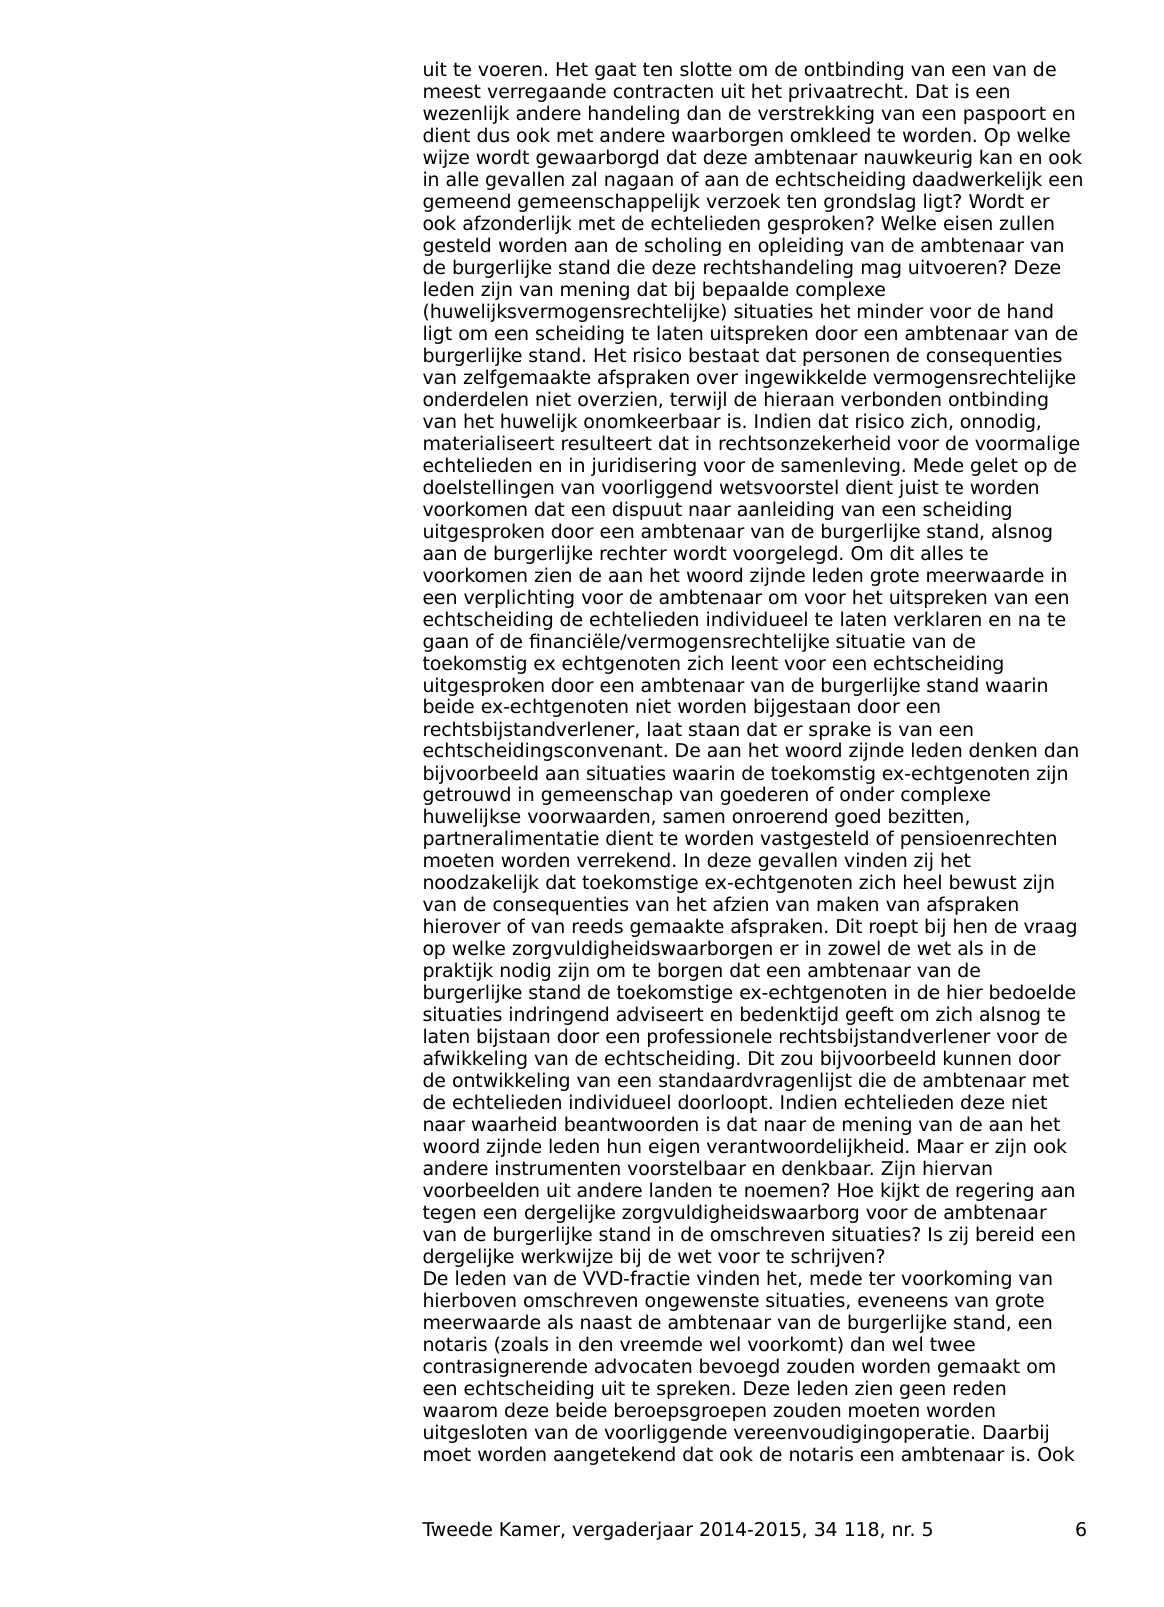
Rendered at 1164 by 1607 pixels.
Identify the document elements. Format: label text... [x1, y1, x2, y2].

text uit te voeren. Het gaat ten slotte om de ontbinding van een van de meest verregaande contracten uit het privaatrecht. Dat is een wezenlijk andere handeling dan de verstrekking van een paspoort en dient dus ook met andere waarborgen omkleed te worden. Op welke wijze wordt gewaarborgd dat deze ambtenaar nauwkeurig kan en ook in alle gevallen zal nagaan of aan de echtscheiding daadwerkelijk een gemeend gemeenschappelijk verzoek ten grondslag ligt? Wordt er ook afzonderlijk met de echtelieden gesproken? Welke eisen zullen gesteld worden aan de scholing en opleiding van de ambtenaar van de burgerlijke stand die deze rechtshandeling mag uitvoeren? Deze leden zijn van mening dat bij bepaalde complexe (huwelijksvermogensrechtelijke) situaties het minder voor de hand ligt om een scheiding te laten uitspreken door een ambtenaar van de burgerlijke stand. Het risico bestaat dat personen de consequenties van zelfgemaakte afspraken over ingewikkelde vermogensrechtelijke onderdelen niet overzien, terwijl de hieraan verbonden ontbinding van het huwelijk onomkeerbaar is. Indien dat risico zich, onnodig, materialiseert resulteert dat in rechtsonzekerheid voor de voormalige echtelieden en in juridisering voor de samenleving. Mede gelet op de doelstellingen van voorliggend wetsvoorstel dient juist te worden voorkomen dat een dispuut naar aanleiding van een scheiding uitgesproken door een ambtenaar van de burgerlijke stand, alsnog aan de burgerlijke rechter wordt voorgelegd. Om dit alles te voorkomen zien de aan het woord zijnde leden grote meerwaarde in een verplichting voor de ambtenaar om voor het uitspreken van een echtscheiding de echtelieden individueel te laten verklaren en na te gaan of de financiële/vermogensrechtelijke situatie van de toekomstig ex echtgenoten zich leent voor een echtscheiding uitgesproken door een ambtenaar van de burgerlijke stand waarin beide ex-echtgenoten niet worden bijgestaan door een rechtsbijstandverlener, laat staan dat er sprake is van een echtscheidingsconvenant. De aan het woord zijnde leden denken dan bijvoorbeeld aan situaties waarin de toekomstig ex-echtgenoten zijn getrouwd in gemeenschap van goederen of onder complexe huwelijkse voorwaarden, samen onroerend goed bezitten, partneralimentatie dient te worden vastgesteld of pensioenrechten moeten worden verrekend. In deze gevallen vinden zij het noodzakelijk dat toekomstige ex-echtgenoten zich heel bewust zijn van de consequenties van het afzien van maken van afspraken hierover of van reeds gemaakte afspraken. Dit roept bij hen de vraag op welke zorgvuldigheidswaarborgen er in zowel de wet als in de praktijk nodig zijn om te borgen dat een ambtenaar van de burgerlijke stand de toekomstige ex-echtgenoten in de hier bedoelde situaties indringend adviseert en bedenktijd geeft om zich alsnog te laten bijstaan door een professionele rechtsbijstandverlener voor de afwikkeling van de echtscheiding. Dit zou bijvoorbeeld kunnen door de ontwikkeling van een standaardvragenlijst die de ambtenaar met de echtelieden individueel doorloopt. Indien echtelieden deze niet naar waarheid beantwoorden is dat naar de mening van de aan het woord zijnde leden hun eigen verantwoordelijkheid. Maar er zijn ook andere instrumenten voorstelbaar en denkbaar. Zijn hiervan voorbeelden uit andere landen te noemen? Hoe kijkt de regering aan tegen een dergelijke zorgvuldigheidswaarborg voor de ambtenaar van de burgerlijke stand in de omschreven situaties? Is zij bereid een dergelijke werkwijze bij de wet voor te schrijven? [422, 59, 1087, 1268]
text De leden van de VVD-fractie vinden het, mede ter voorkoming van hierboven omschreven ongewenste situaties, eveneens van grote meerwaarde als naast de ambtenaar van de burgerlijke stand, een notaris (zoals in den vreemde wel voorkomt) dan wel twee contrasignerende advocaten bevoegd zouden worden gemaakt om een echtscheiding uit te spreken. Deze leden zien geen reden waarom deze beide beroepsgroepen zouden moeten worden uitgesloten van de voorliggende vereenvoudigingoperatie. Daarbij moet worden aangetekend dat ook de notaris een ambtenaar is. Ook [422, 1268, 1087, 1466]
